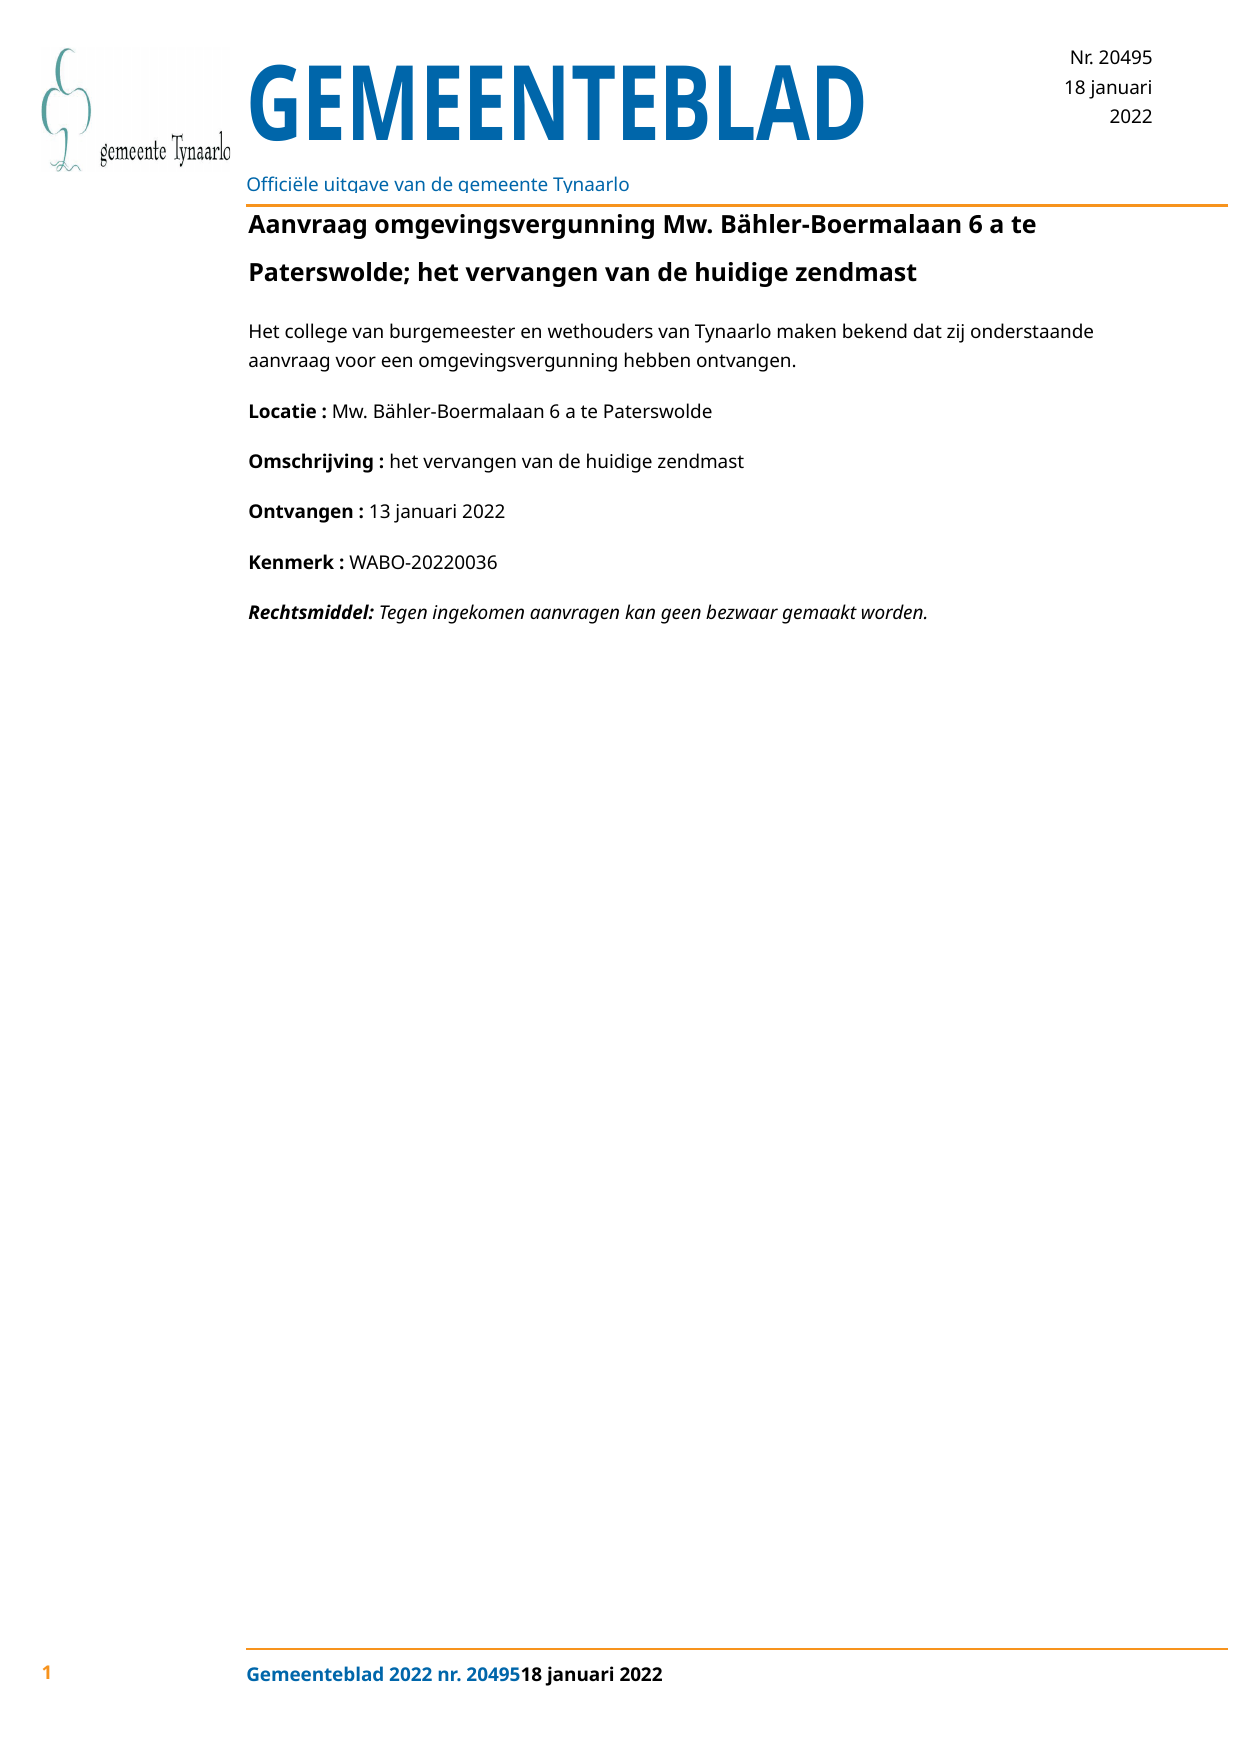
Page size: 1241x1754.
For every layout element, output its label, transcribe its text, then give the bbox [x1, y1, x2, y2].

text Kenmerk : WABO-20220036 [248, 549, 1152, 575]
text Het college van burgemeester en wethouders van Tynaarlo maken bekend dat zij onderstaande aanvraag voor een omgevingsvergunning hebben ontvangen. [248, 318, 1152, 373]
text Locatie : Mw. Bähler-Boermalaan 6 a te Paterswolde [248, 398, 1152, 424]
picture [41, 47, 231, 172]
text Rechtsmiddel: Tegen ingekomen aanvragen kan geen bezwaar gemaakt worden. [248, 599, 1152, 625]
text Aanvraag omgevingsvergunning Mw. Bähler-Boermalaan 6 a te Paterswolde; het vervangen van de huidige zendmast [248, 207, 1152, 288]
text Ontvangen : 13 januari 2022 [248, 499, 1152, 524]
text Omschrijving : het vervangen van de huidige zendmast [248, 448, 1152, 474]
